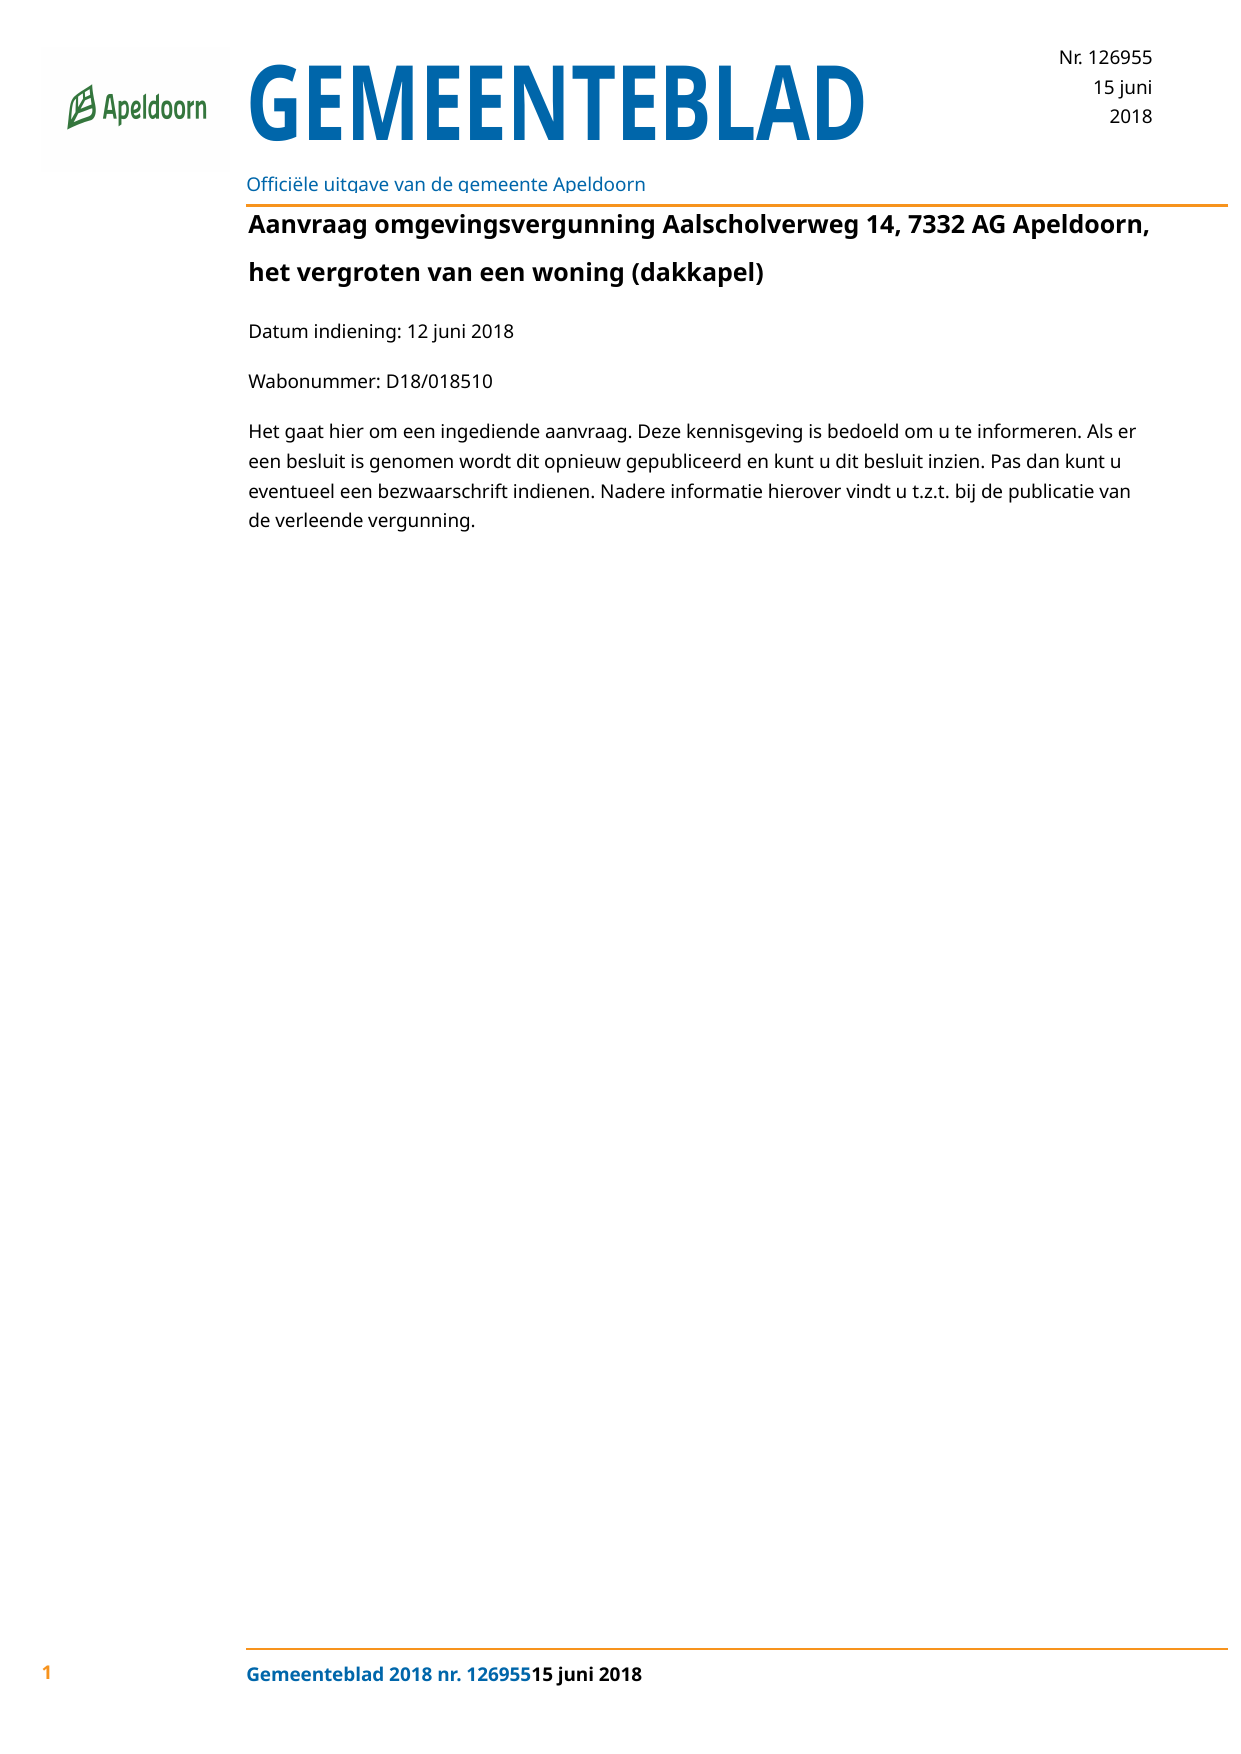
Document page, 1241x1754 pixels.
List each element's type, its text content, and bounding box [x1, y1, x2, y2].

text Datum indiening: 12 juni 2018 [248, 318, 1152, 344]
picture [41, 47, 231, 172]
text Het gaat hier om een ingediende aanvraag. Deze kennisgeving is bedoeld om u te informeren. Als er een besluit is genomen wordt dit opnieuw gepubliceerd en kunt u dit besluit inzien. Pas dan kunt u eventueel een bezwaarschrift indienen. Nadere informatie hierover vindt u t.z.t. bij de publicatie van de verleende vergunning. [248, 419, 1152, 533]
text Wabonummer: D18/018510 [248, 368, 1152, 394]
text Aanvraag omgevingsvergunning Aalscholverweg 14, 7332 AG Apeldoorn, het vergroten van een woning (dakkapel) [248, 207, 1152, 288]
